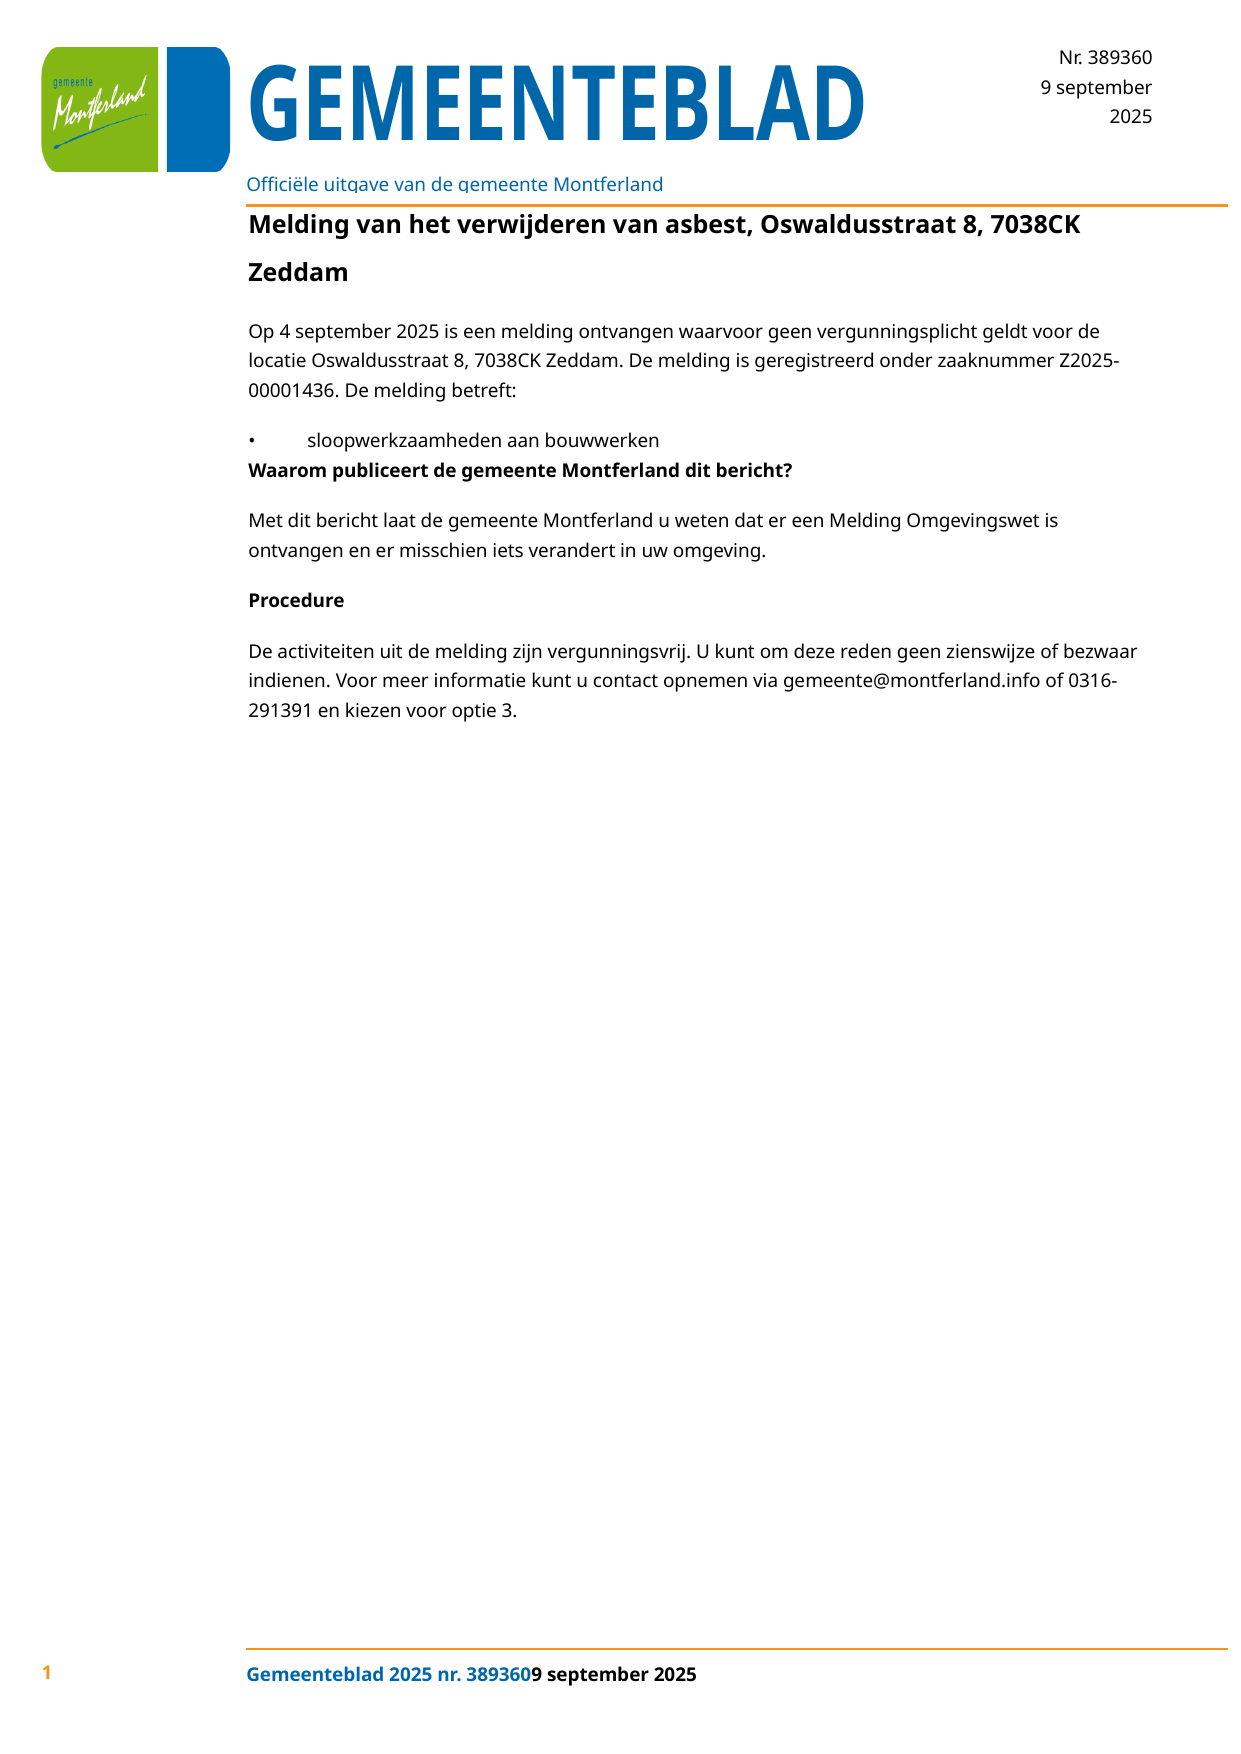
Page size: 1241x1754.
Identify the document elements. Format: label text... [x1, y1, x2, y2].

list sloopwerkzaamheden aan bouwwerken [248, 427, 1152, 453]
text Waarom publiceert de gemeente Montferland dit bericht? [248, 457, 1152, 483]
text De activiteiten uit de melding zijn vergunningsvrij. U kunt om deze reden geen zienswijze of bezwaar indienen. Voor meer informatie kunt u contact opnemen via gemeente@montferland.info of 0316-291391 en kiezen voor optie 3. [248, 638, 1152, 723]
text Procedure [248, 587, 1152, 613]
text Melding van het verwijderen van asbest, Oswaldusstraat 8, 7038CK Zeddam [248, 207, 1152, 288]
picture [41, 47, 231, 172]
text Op 4 september 2025 is een melding ontvangen waarvoor geen vergunningsplicht geldt voor de locatie Oswaldusstraat 8, 7038CK Zeddam. De melding is geregistreerd onder zaaknummer Z2025-00001436. De melding betreft: [248, 318, 1152, 403]
text Met dit bericht laat de gemeente Montferland u weten dat er een Melding Omgevingswet is ontvangen en er misschien iets verandert in uw omgeving. [248, 507, 1152, 563]
